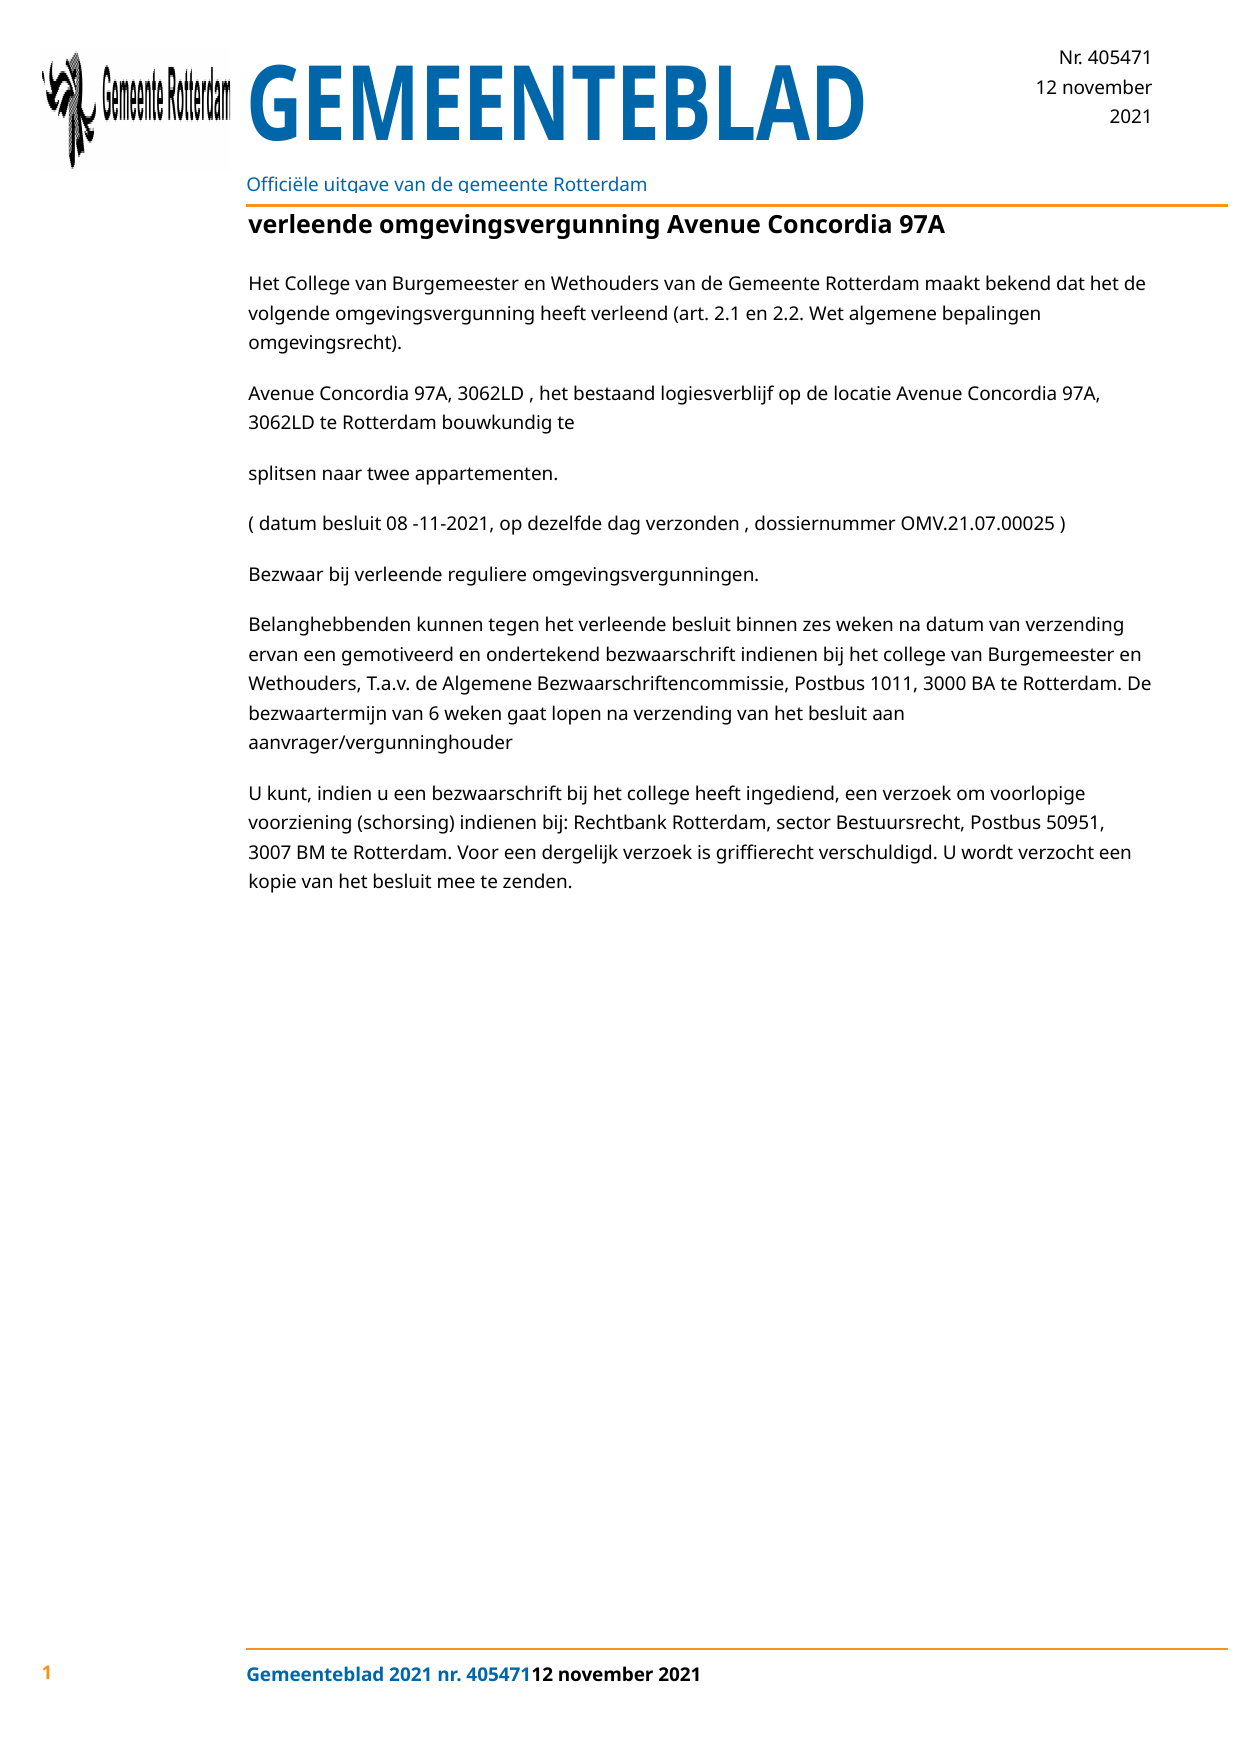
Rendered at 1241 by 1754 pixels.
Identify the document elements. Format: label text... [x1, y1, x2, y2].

text U kunt, indien u een bezwaarschrift bij het college heeft ingediend, een verzoek om voorlopige voorziening (schorsing) indienen bij: Rechtbank Rotterdam, sector Bestuursrecht, Postbus 50951, 3007 BM te Rotterdam. Voor een dergelijk verzoek is griffierecht verschuldigd. U wordt verzocht een kopie van het besluit mee te zenden. [248, 780, 1152, 894]
text Belanghebbenden kunnen tegen het verleende besluit binnen zes weken na datum van verzending ervan een gemotiveerd en ondertekend bezwaarschrift indienen bij het college van Burgemeester en Wethouders, T.a.v. de Algemene Bezwaarschriftencommissie, Postbus 1011, 3000 BA te Rotterdam. De bezwaartermijn van 6 weken gaat lopen na verzending van het besluit aan aanvrager/vergunninghouder [248, 611, 1152, 755]
text Het College van Burgemeester en Wethouders van de Gemeente Rotterdam maakt bekend dat het de volgende omgevingsvergunning heeft verleend (art. 2.1 en 2.2. Wet algemene bepalingen omgevingsrecht). [248, 270, 1152, 355]
text verleende omgevingsvergunning Avenue Concordia 97A [248, 207, 1152, 241]
text Avenue Concordia 97A, 3062LD , het bestaand logiesverblijf op de locatie Avenue Concordia 97A, 3062LD te Rotterdam bouwkundig te [248, 380, 1152, 435]
picture [41, 47, 231, 172]
text ( datum besluit 08 -11-2021, op dezelfde dag verzonden , dossiernummer OMV.21.07.00025 ) [248, 510, 1152, 536]
text Bezwaar bij verleende reguliere omgevingsvergunningen. [248, 561, 1152, 586]
text splitsen naar twee appartementen. [248, 460, 1152, 486]
